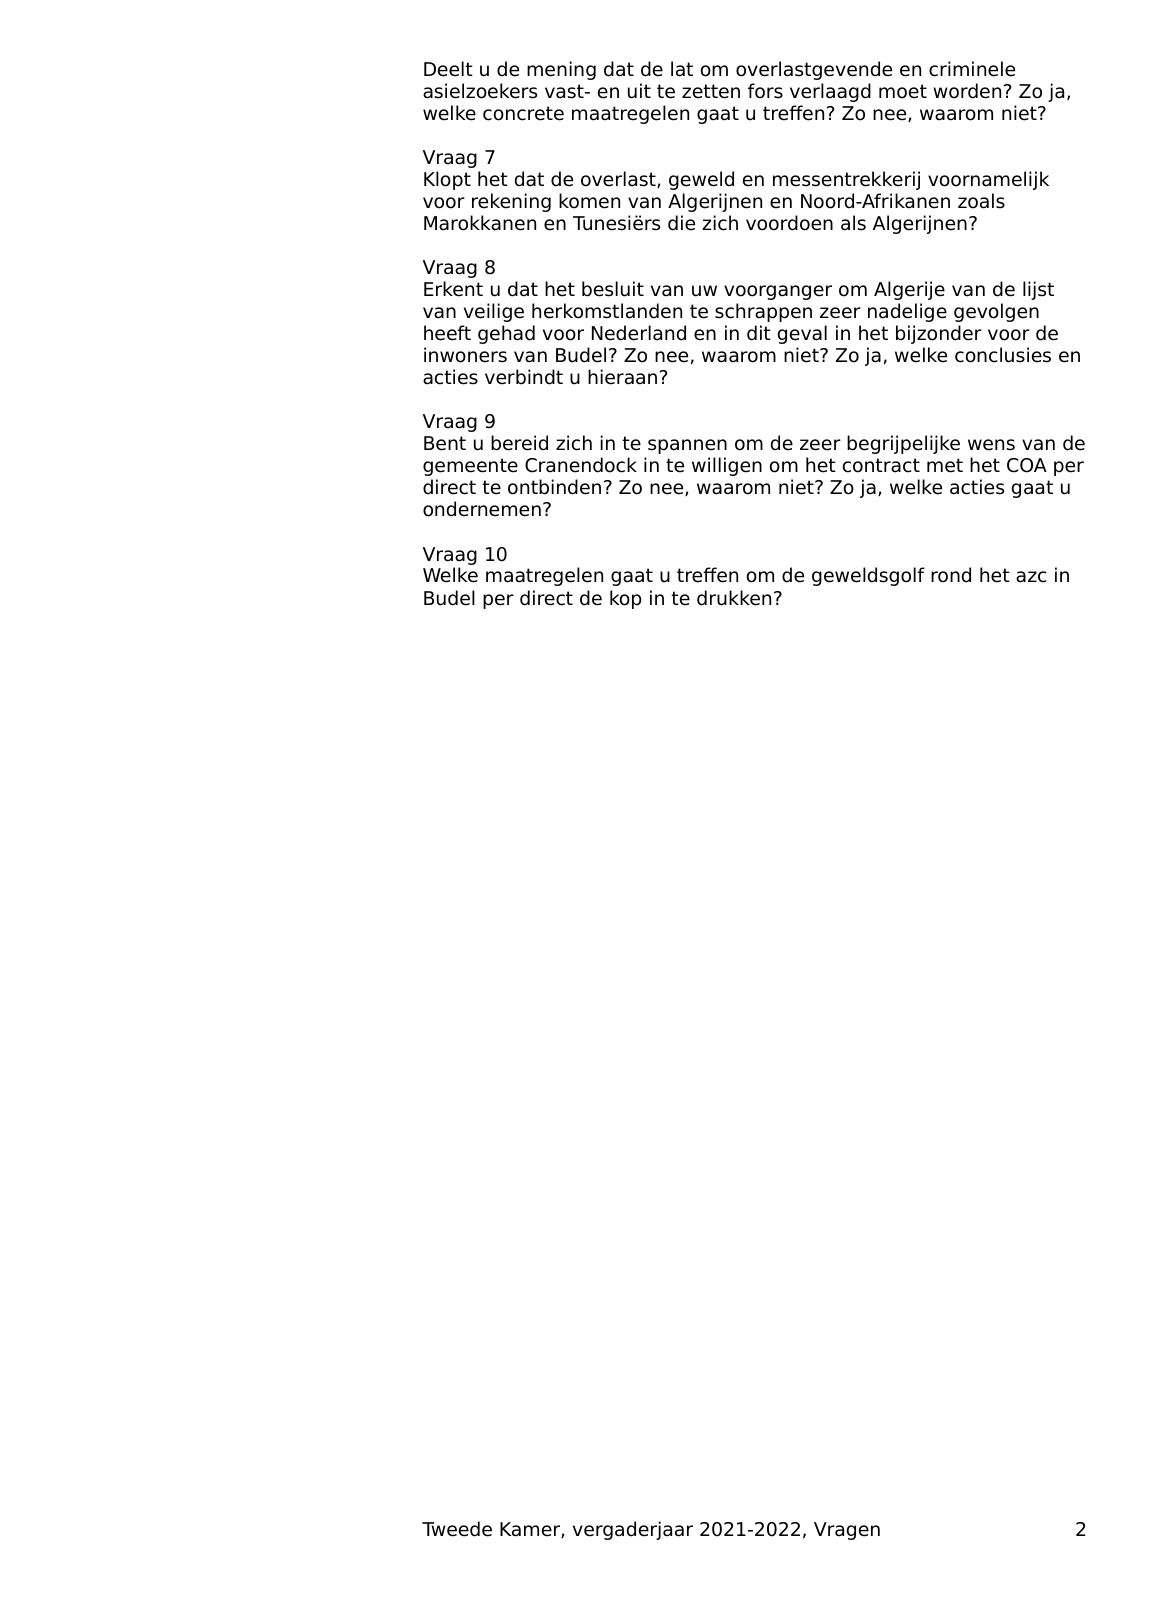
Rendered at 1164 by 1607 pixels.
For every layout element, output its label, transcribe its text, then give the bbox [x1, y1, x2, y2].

text Erkent u dat het besluit van uw voorganger om Algerije van de lijst van veilige herkomstlanden te schrappen zeer nadelige gevolgen heeft gehad voor Nederland en in dit geval in het bijzonder voor de inwoners van Budel? Zo nee, waarom niet? Zo ja, welke conclusies en acties verbindt u hieraan? [422, 279, 1087, 389]
text Bent u bereid zich in te spannen om de zeer begrijpelijke wens van de gemeente Cranendock in te willigen om het contract met het COA per direct te ontbinden? Zo nee, waarom niet? Zo ja, welke acties gaat u ondernemen? [422, 433, 1087, 521]
text Deelt u de mening dat de lat om overlastgevende en criminele asielzoekers vast- en uit te zetten fors verlaagd moet worden? Zo ja, welke concrete maatregelen gaat u treffen? Zo nee, waarom niet? [422, 59, 1087, 125]
text Vraag 10 [422, 543, 1087, 565]
text Vraag 7 [422, 147, 1087, 169]
text Klopt het dat de overlast, geweld en messentrekkerij voornamelijk voor rekening komen van Algerijnen en Noord-Afrikanen zoals Marokkanen en Tunesiërs die zich voordoen als Algerijnen? [422, 169, 1087, 235]
text Vraag 9 [422, 411, 1087, 433]
text Welke maatregelen gaat u treffen om de geweldsgolf rond het azc in Budel per direct de kop in te drukken? [422, 565, 1087, 609]
text Vraag 8 [422, 257, 1087, 279]
